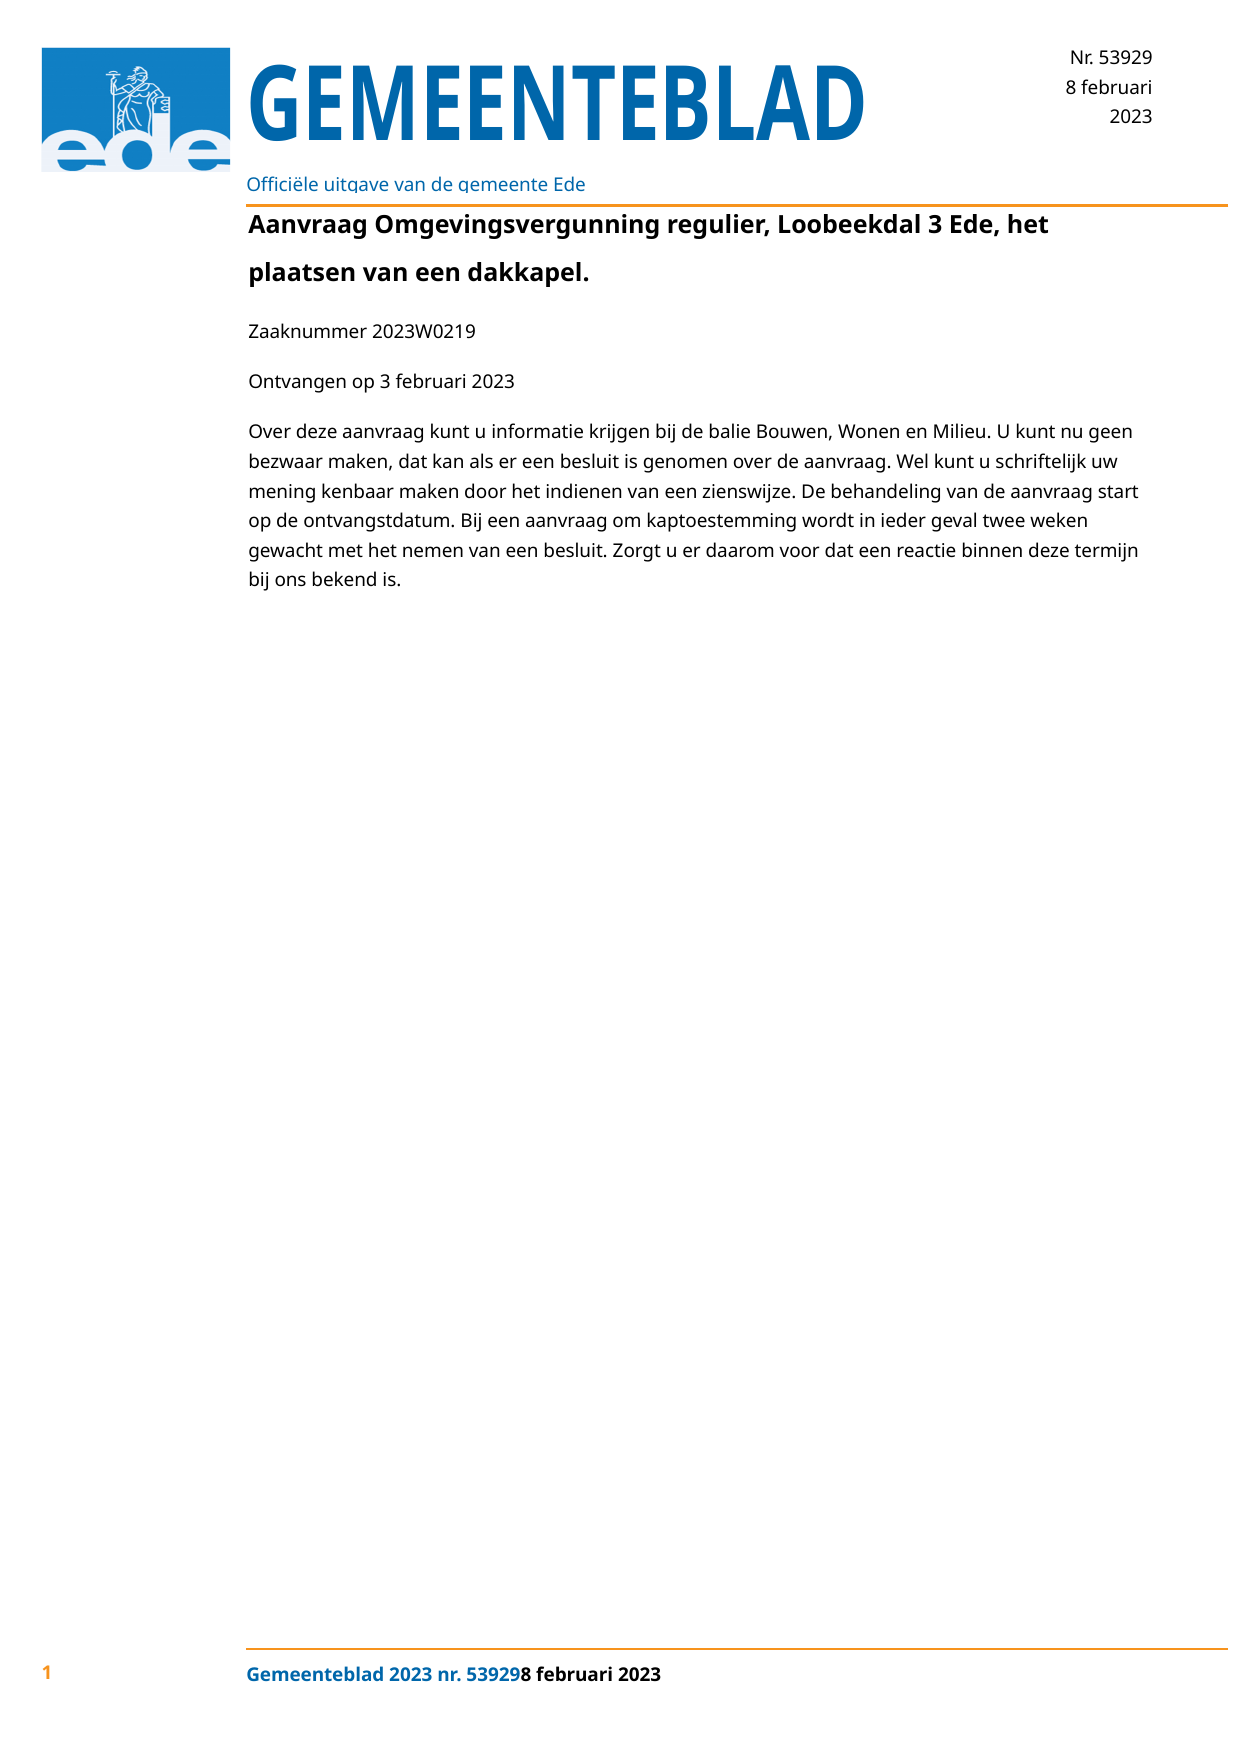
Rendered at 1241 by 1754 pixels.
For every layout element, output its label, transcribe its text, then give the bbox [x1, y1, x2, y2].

picture [41, 47, 231, 172]
text Ontvangen op 3 februari 2023 [248, 368, 1152, 394]
text Over deze aanvraag kunt u informatie krijgen bij de balie Bouwen, Wonen en Milieu. U kunt nu geen bezwaar maken, dat kan als er een besluit is genomen over de aanvraag. Wel kunt u schriftelijk uw mening kenbaar maken door het indienen van een zienswijze. De behandeling van de aanvraag start op de ontvangstdatum. Bij een aanvraag om kaptoestemming wordt in ieder geval twee weken gewacht met het nemen van een besluit. Zorgt u er daarom voor dat een reactie binnen deze termijn bij ons bekend is. [248, 419, 1152, 592]
text Zaaknummer 2023W0219 [248, 318, 1152, 344]
text Aanvraag Omgevingsvergunning regulier, Loobeekdal 3 Ede, het plaatsen van een dakkapel. [248, 207, 1152, 288]
